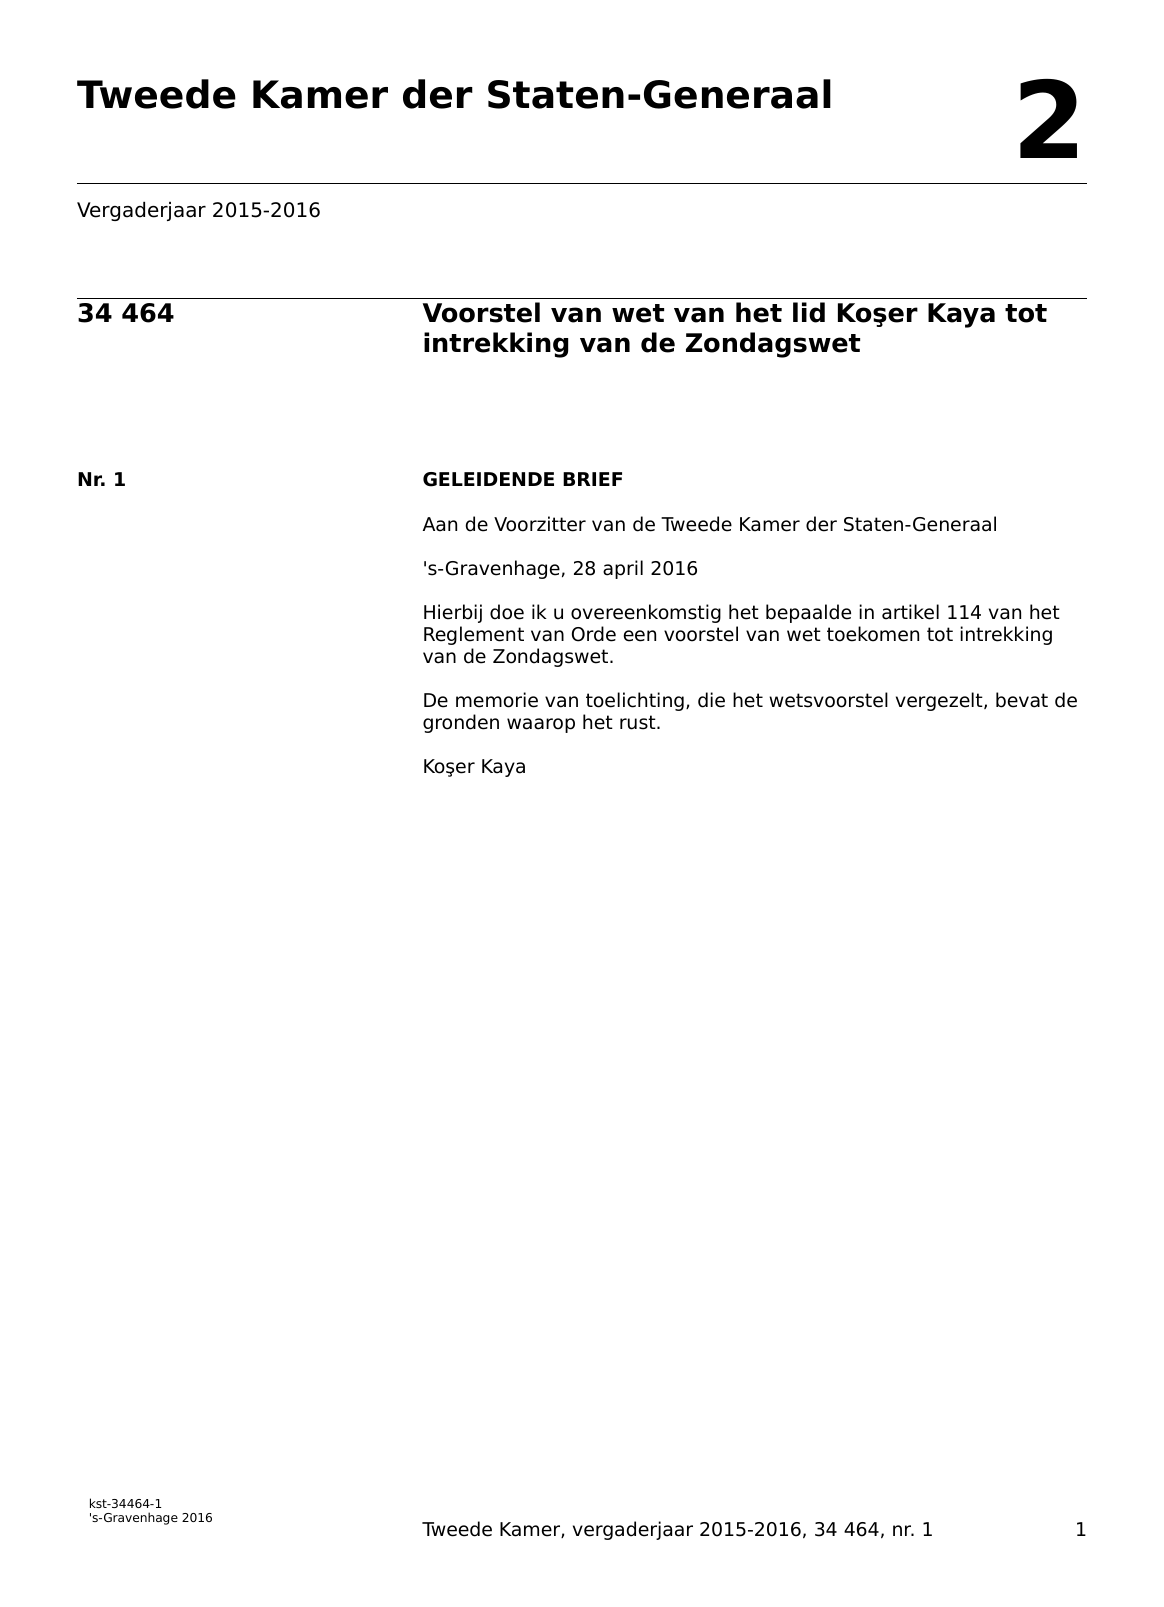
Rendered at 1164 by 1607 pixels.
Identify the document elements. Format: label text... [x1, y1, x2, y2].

text kst-34464-1 [88, 1497, 323, 1511]
table_header Tweede Kamer der Staten-Generaal [77, 59, 886, 183]
text De memorie van toelichting, die het wetsvoorstel vergezelt, bevat de gronden waarop het rust. [422, 690, 1087, 734]
text Hierbij doe ik u overeenkomstig het bepaalde in artikel 114 van het Reglement van Orde een voorstel van wet toekomen tot intrekking van de Zondagswet. [422, 602, 1087, 668]
text Koşer Kaya [422, 756, 1087, 778]
text 's-Gravenhage, 28 april 2016 [422, 558, 1087, 580]
subtitle 34 464 Voorstel van wet van het lid Koşer Kaya tot intrekking van de Zondagswet [77, 299, 1087, 358]
table_cell Vergaderjaar 2015-2016 [77, 184, 1087, 298]
text 's-Gravenhage 2016 [88, 1511, 323, 1525]
table_header 2 [886, 59, 1087, 183]
text Aan de Voorzitter van de Tweede Kamer der Staten-Generaal [422, 513, 1087, 536]
subtitle Nr. 1 GELEIDENDE BRIEF [77, 469, 1087, 491]
